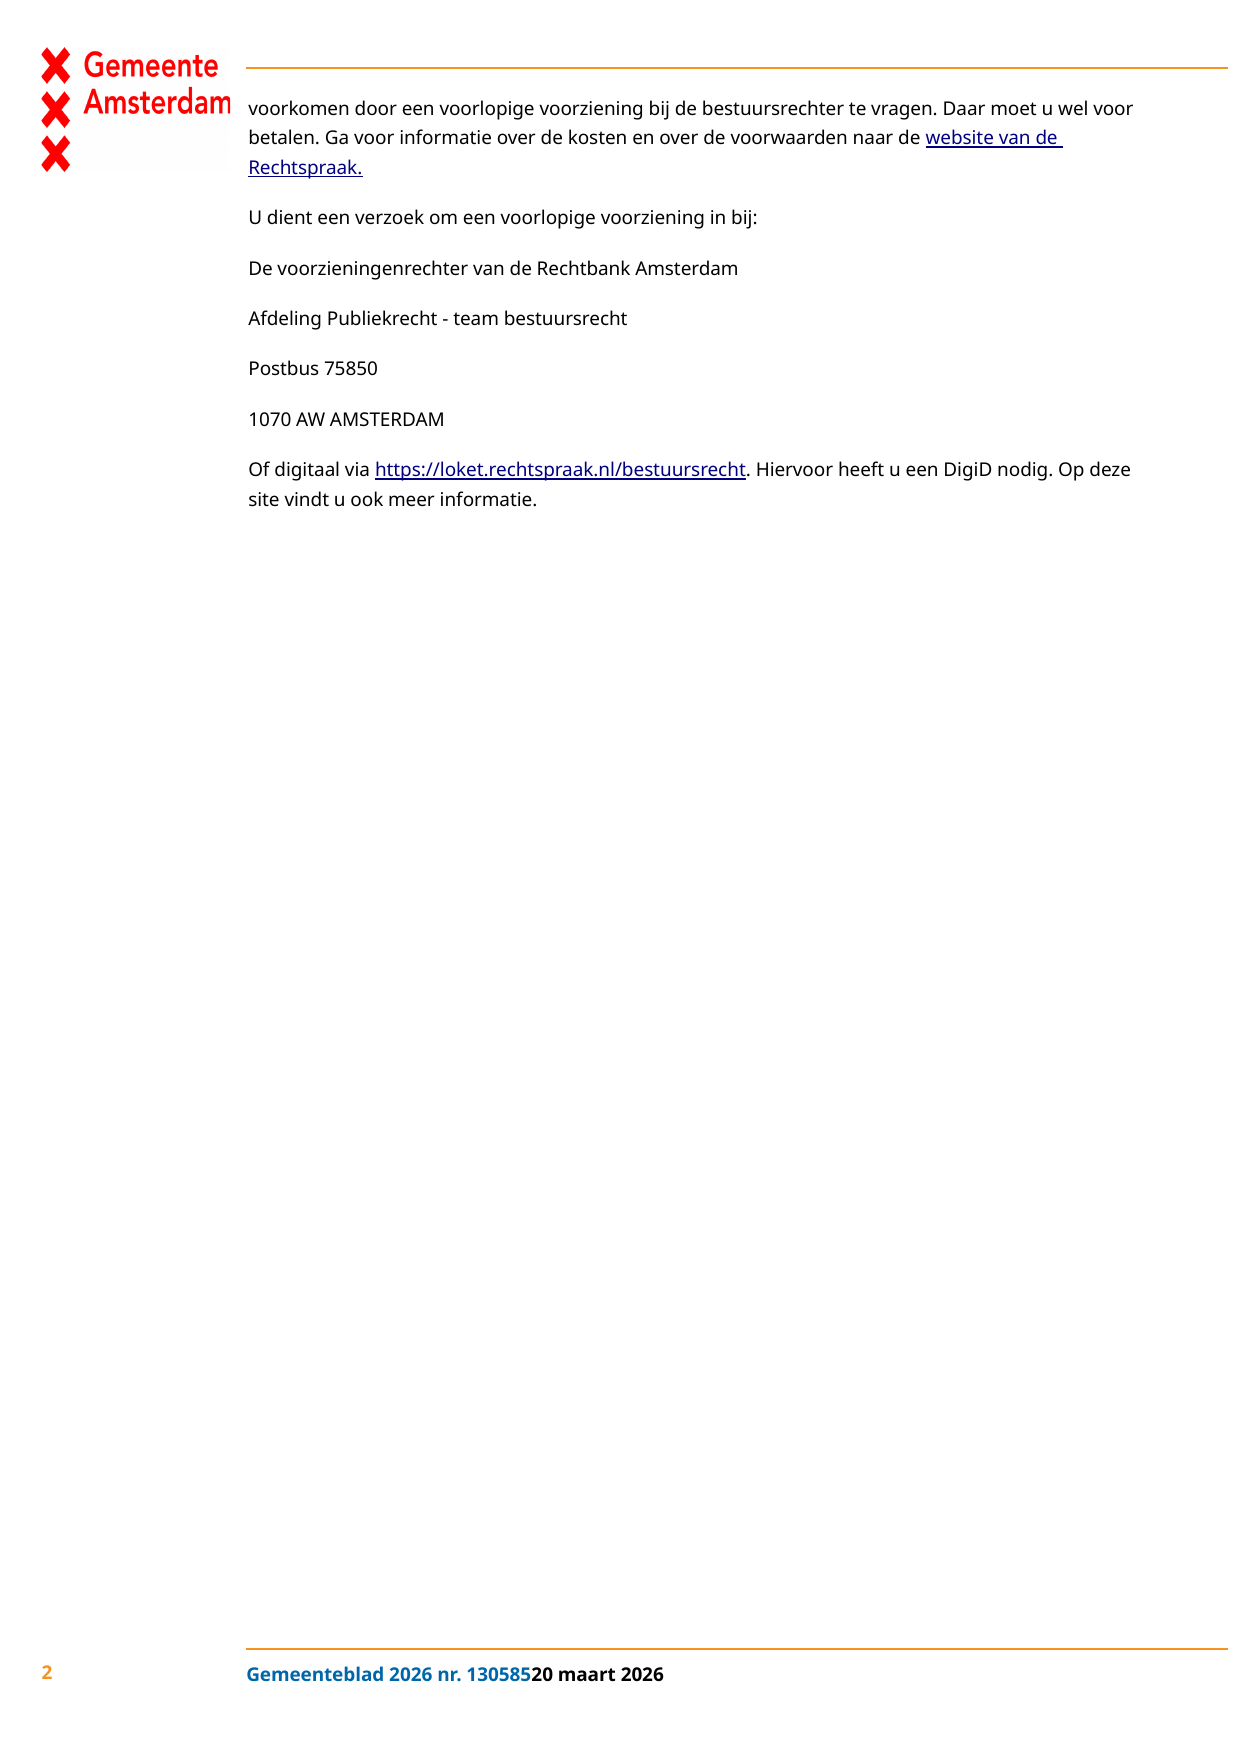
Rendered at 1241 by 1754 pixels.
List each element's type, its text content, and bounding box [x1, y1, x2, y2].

text Afdeling Publiekrecht - team bestuursrecht [248, 305, 1152, 331]
text U dient een verzoek om een voorlopige voorziening in bij: [248, 204, 1152, 230]
text Postbus 75850 [248, 356, 1152, 381]
text voorkomen door een voorlopige voorziening bij de bestuursrechter te vragen. Daar moet u wel voor betalen. Ga voor informatie over de kosten en over de voorwaarden naar de website van de Rechtspraak. [248, 95, 1152, 180]
text 1070 AW AMSTERDAM [248, 406, 1152, 432]
text Of digitaal via https://loket.rechtspraak.nl/bestuursrecht. Hiervoor heeft u een DigiD nodig. Op deze site vindt u ook meer informatie. [248, 456, 1152, 512]
text De voorzieningenrechter van de Rechtbank Amsterdam [248, 255, 1152, 281]
picture [41, 47, 231, 172]
